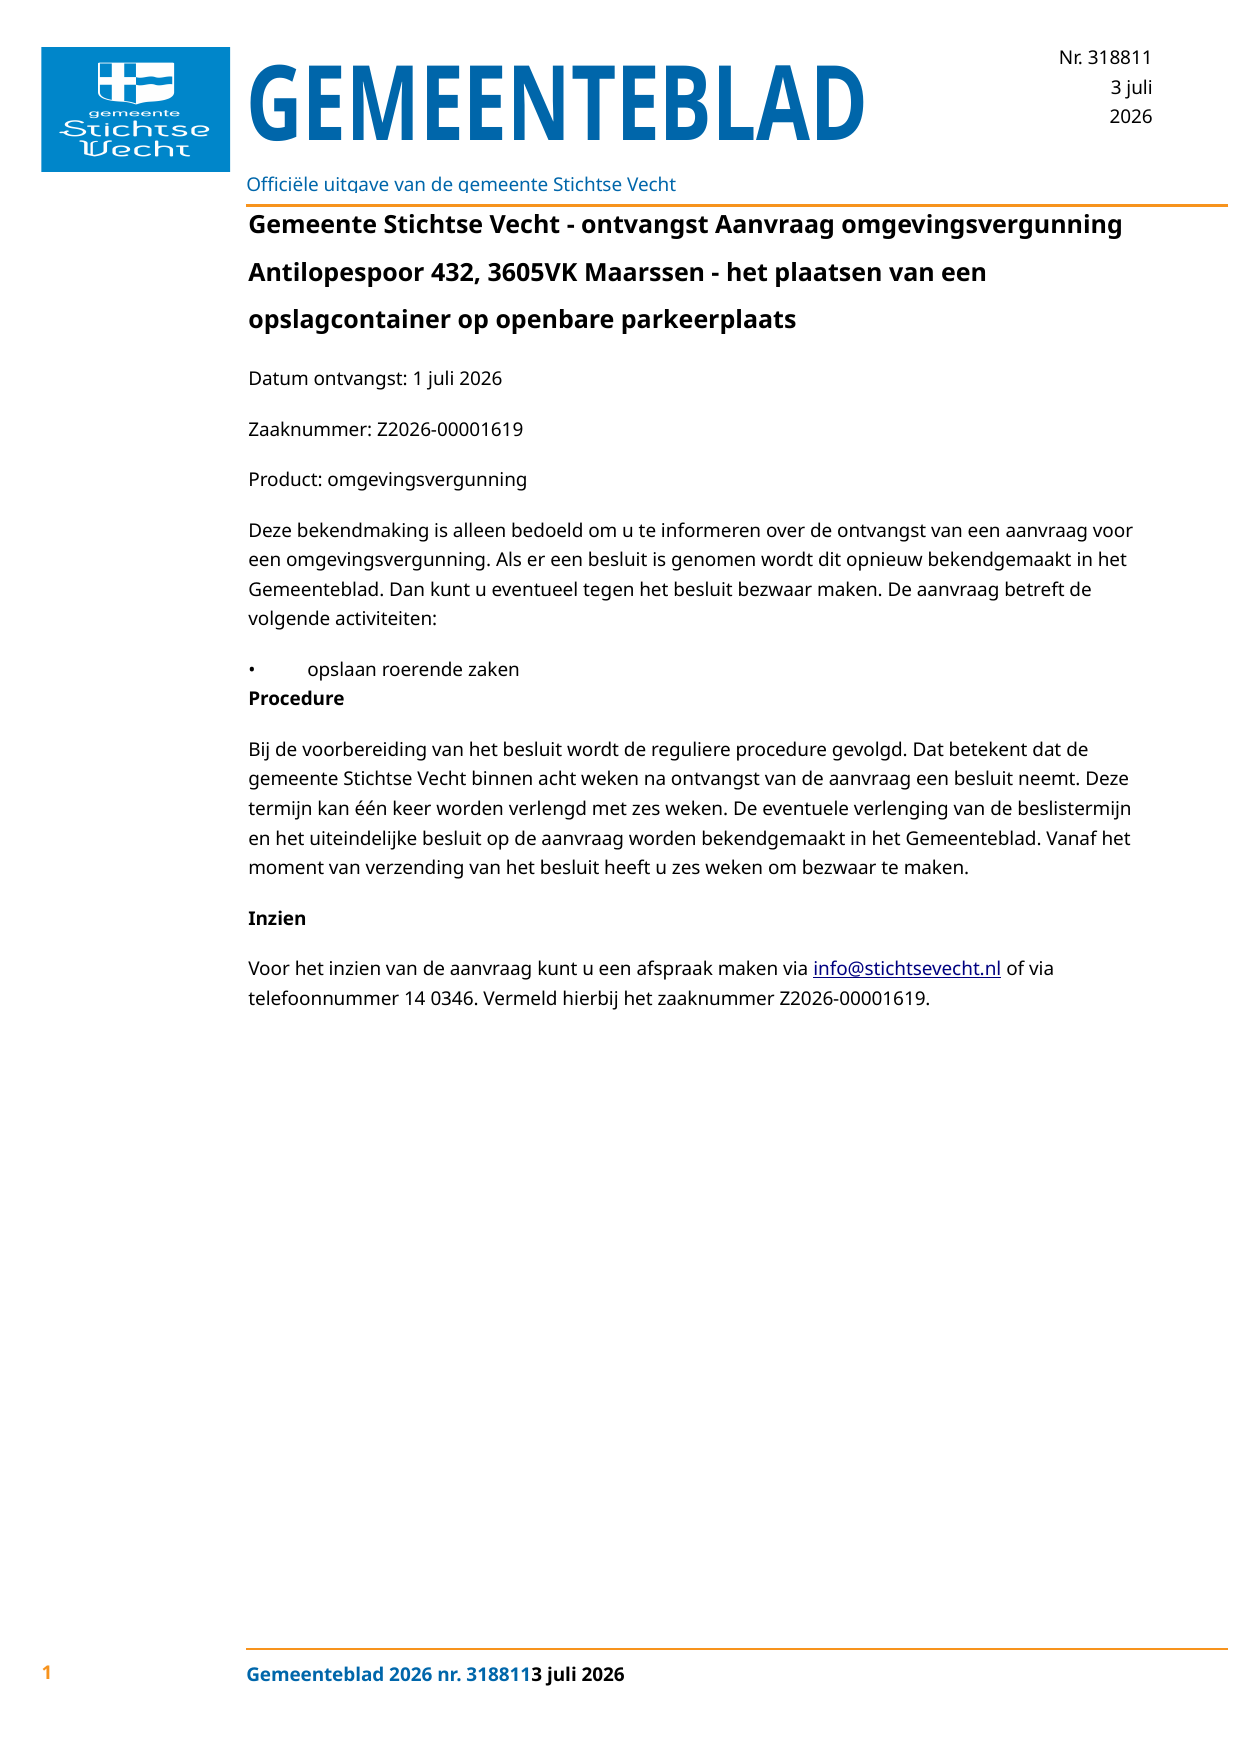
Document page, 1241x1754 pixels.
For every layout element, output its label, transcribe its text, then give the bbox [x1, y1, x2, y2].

text Bij de voorbereiding van het besluit wordt de reguliere procedure gevolgd. Dat betekent dat de gemeente Stichtse Vecht binnen acht weken na ontvangst van de aanvraag een besluit neemt. Deze termijn kan één keer worden verlengd met zes weken. De eventuele verlenging van de beslistermijn en het uiteindelijke besluit op de aanvraag worden bekendgemaakt in het Gemeenteblad. Vanaf het moment van verzending van het besluit heeft u zes weken om bezwaar te maken. [248, 736, 1152, 880]
text Voor het inzien van de aanvraag kunt u een afspraak maken via info@stichtsevecht.nl of via telefoonnummer 14 0346. Vermeld hierbij het zaaknummer Z2026-00001619. [248, 955, 1152, 1010]
text Procedure [248, 686, 1152, 711]
text Product: omgevingsvergunning [248, 466, 1152, 492]
picture [99, 63, 135, 101]
text Datum ontvangst: 1 juli 2026 [248, 366, 1152, 391]
list opslaan roerende zaken [248, 656, 1152, 682]
text Zaaknummer: Z2026-00001619 [248, 416, 1152, 442]
text Gemeente Stichtse Vecht - ontvangst Aanvraag omgevingsvergunning Antilopespoor 432, 3605VK Maarssen - het plaatsen van een opslagcontainer op openbare parkeerplaats [248, 207, 1152, 336]
text Inzien [248, 905, 1152, 930]
text Deze bekendmaking is alleen bedoeld om u te informeren over de ontvangst van een aanvraag voor een omgevingsvergunning. Als er een besluit is genomen wordt dit opnieuw bekendgemaakt in het Gemeenteblad. Dan kunt u eventueel tegen het besluit bezwaar maken. De aanvraag betreft de volgende activiteiten: [248, 517, 1152, 631]
picture [137, 63, 174, 103]
